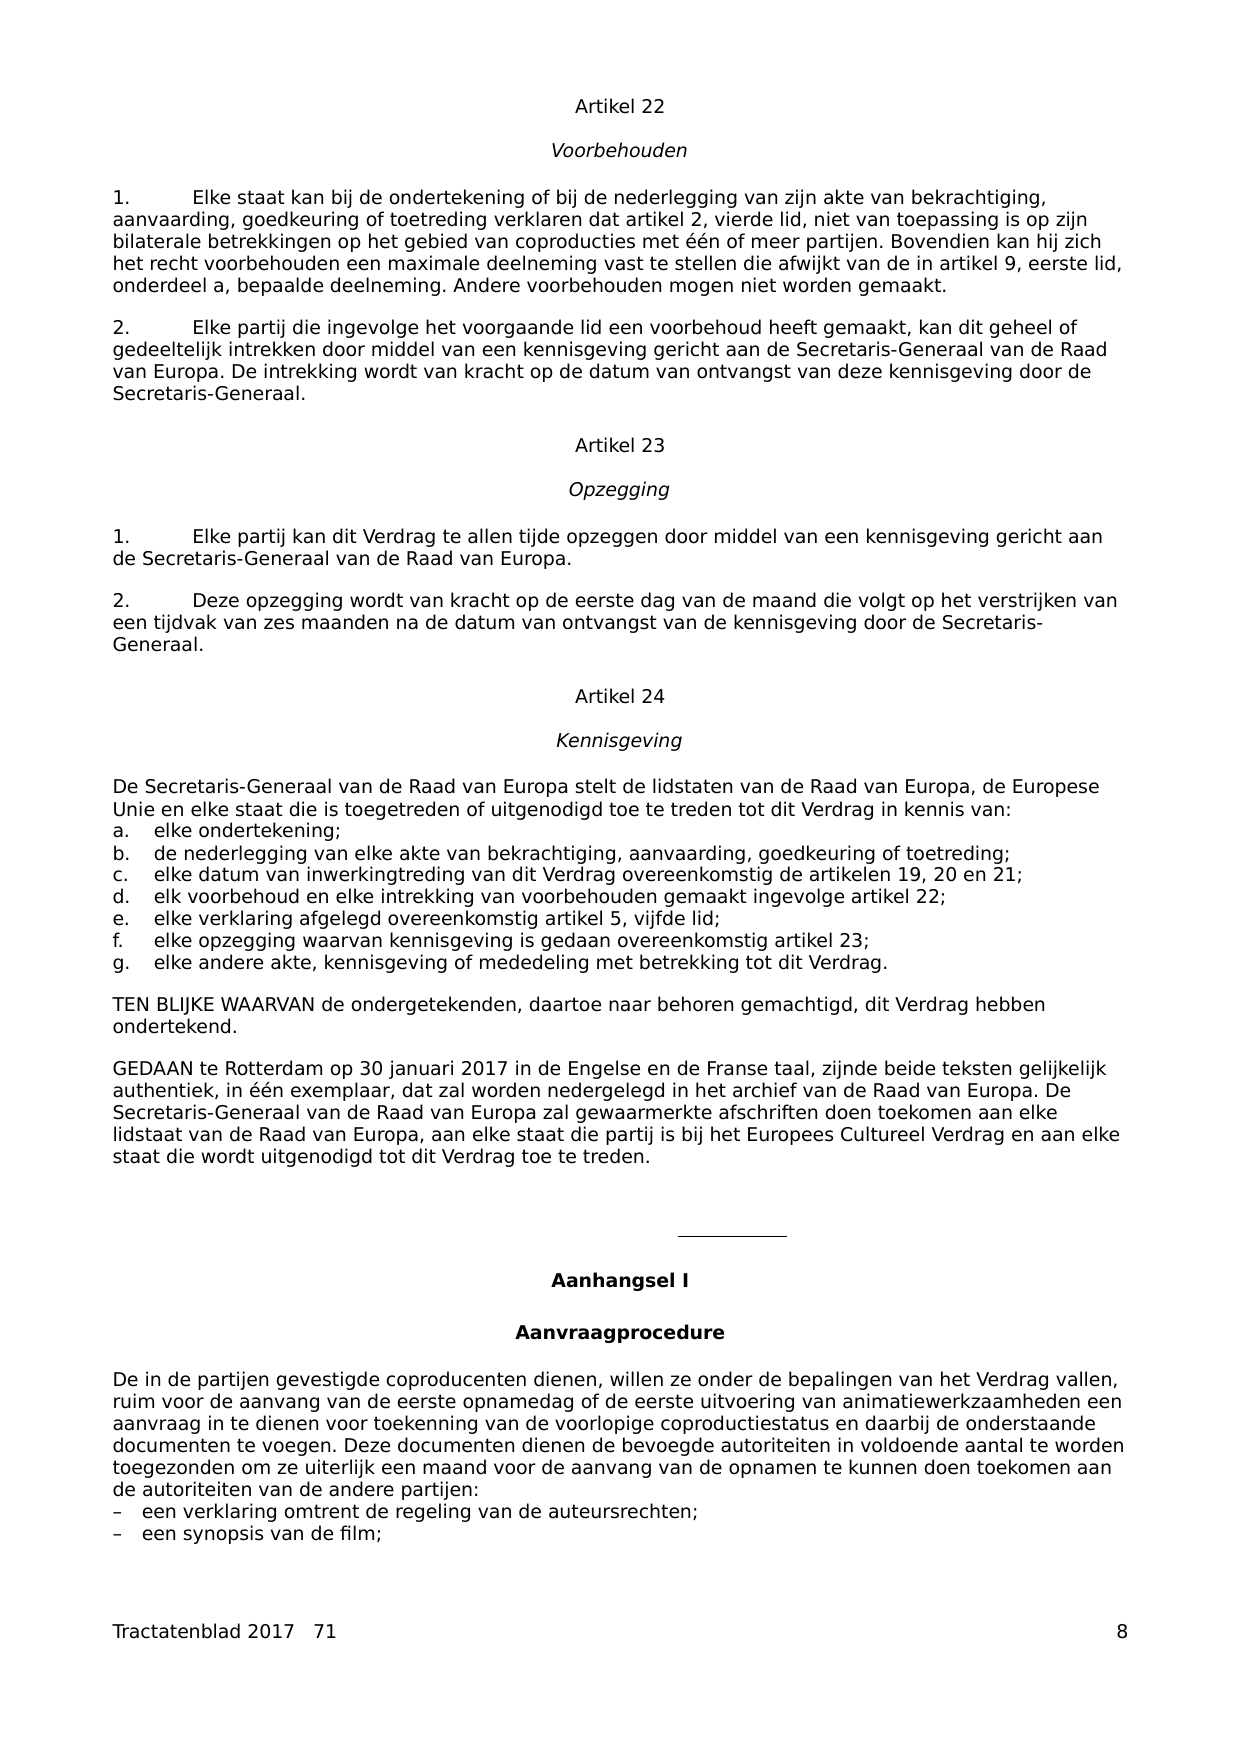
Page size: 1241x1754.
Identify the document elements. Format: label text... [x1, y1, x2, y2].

subtitle Artikel 23 Opzegging [112, 435, 1128, 501]
text f. elke opzegging waarvan kennisgeving is gedaan overeenkomstig artikel 23; [112, 930, 1128, 952]
text b. de nederlegging van elke akte van bekrachtiging, aanvaarding, goedkeuring of toetreding; [112, 842, 1128, 864]
text GEDAAN te Rotterdam op 30 januari 2017 in de Engelse en de Franse taal, zijnde beide teksten gelijkelijk authentiek, in één exemplaar, dat zal worden nedergelegd in het archief van de Raad van Europa. De Secretaris-Generaal van de Raad van Europa zal gewaarmerkte afschriften doen toekomen aan elke lidstaat van de Raad van Europa, aan elke staat die partij is bij het Europees Cultureel Verdrag en aan elke staat die wordt uitgenodigd tot dit Verdrag toe te treden. [112, 1058, 1128, 1168]
text 2. Elke partij die ingevolge het voorgaande lid een voorbehoud heeft gemaakt, kan dit geheel of gedeeltelijk intrekken door middel van een kennisgeving gericht aan de Secretaris-Generaal van de Raad van Europa. De intrekking wordt van kracht op de datum van ontvangst van deze kennisgeving door de Secretaris-Generaal. [112, 317, 1128, 405]
text TEN BLIJKE WAARVAN de ondergetekenden, daartoe naar behoren gemachtigd, dit Verdrag hebben ondertekend. [112, 994, 1128, 1038]
text De Secretaris-Generaal van de Raad van Europa stelt de lidstaten van de Raad van Europa, de Europese Unie en elke staat die is toegetreden of uitgenodigd toe te treden tot dit Verdrag in kennis van: [112, 776, 1128, 820]
subtitle Artikel 24 Kennisgeving [112, 686, 1128, 751]
text e. elke verklaring afgelegd overeenkomstig artikel 5, vijfde lid; [112, 908, 1128, 930]
subtitle Aanhangsel I [112, 1270, 1128, 1292]
text c. elke datum van inwerkingtreding van dit Verdrag overeenkomstig de artikelen 19, 20 en 21; [112, 864, 1128, 886]
text d. elk voorbehoud en elke intrekking van voorbehouden gemaakt ingevolge artikel 22; [112, 886, 1128, 908]
text 1. Elke partij kan dit Verdrag te allen tijde opzeggen door middel van een kennisgeving gericht aan de Secretaris-Generaal van de Raad van Europa. [112, 526, 1128, 569]
text 1. Elke staat kan bij de ondertekening of bij de nederlegging van zijn akte van bekrachtiging, aanvaarding, goedkeuring of toetreding verklaren dat artikel 2, vierde lid, niet van toepassing is op zijn bilaterale betrekkingen op het gebied van coproducties met één of meer partijen. Bovendien kan hij zich het recht voorbehouden een maximale deelneming vast te stellen die afwijkt van de in artikel 9, eerste lid, onderdeel a, bepaalde deelneming. Andere voorbehouden mogen niet worden gemaakt. [112, 187, 1128, 297]
text g. elke andere akte, kennisgeving of mededeling met betrekking tot dit Verdrag. [112, 952, 1128, 974]
subtitle Aanvraagprocedure [112, 1322, 1128, 1344]
text De in de partijen gevestigde coproducenten dienen, willen ze onder de bepalingen van het Verdrag vallen, ruim voor de aanvang van de eerste opnamedag of de eerste uitvoering van animatiewerkzaamheden een aanvraag in te dienen voor toekenning van de voorlopige coproductiestatus en daarbij de onderstaande documenten te voegen. Deze documenten dienen de bevoegde autoriteiten in voldoende aantal te worden toegezonden om ze uiterlijk een maand voor de aanvang van de opnamen te kunnen doen toekomen aan de autoriteiten van de andere partijen: [112, 1369, 1128, 1501]
text a. elke ondertekening; [112, 820, 1128, 842]
subtitle Artikel 22 Voorbehouden [112, 96, 1128, 162]
text 2. Deze opzegging wordt van kracht op de eerste dag van de maand die volgt op het verstrijken van een tijdvak van zes maanden na de datum van ontvangst van de kennisgeving door de Secretaris-Generaal. [112, 589, 1128, 656]
text – een verklaring omtrent de regeling van de auteursrechten; [112, 1501, 1128, 1523]
text – een synopsis van de film; [112, 1523, 1128, 1545]
